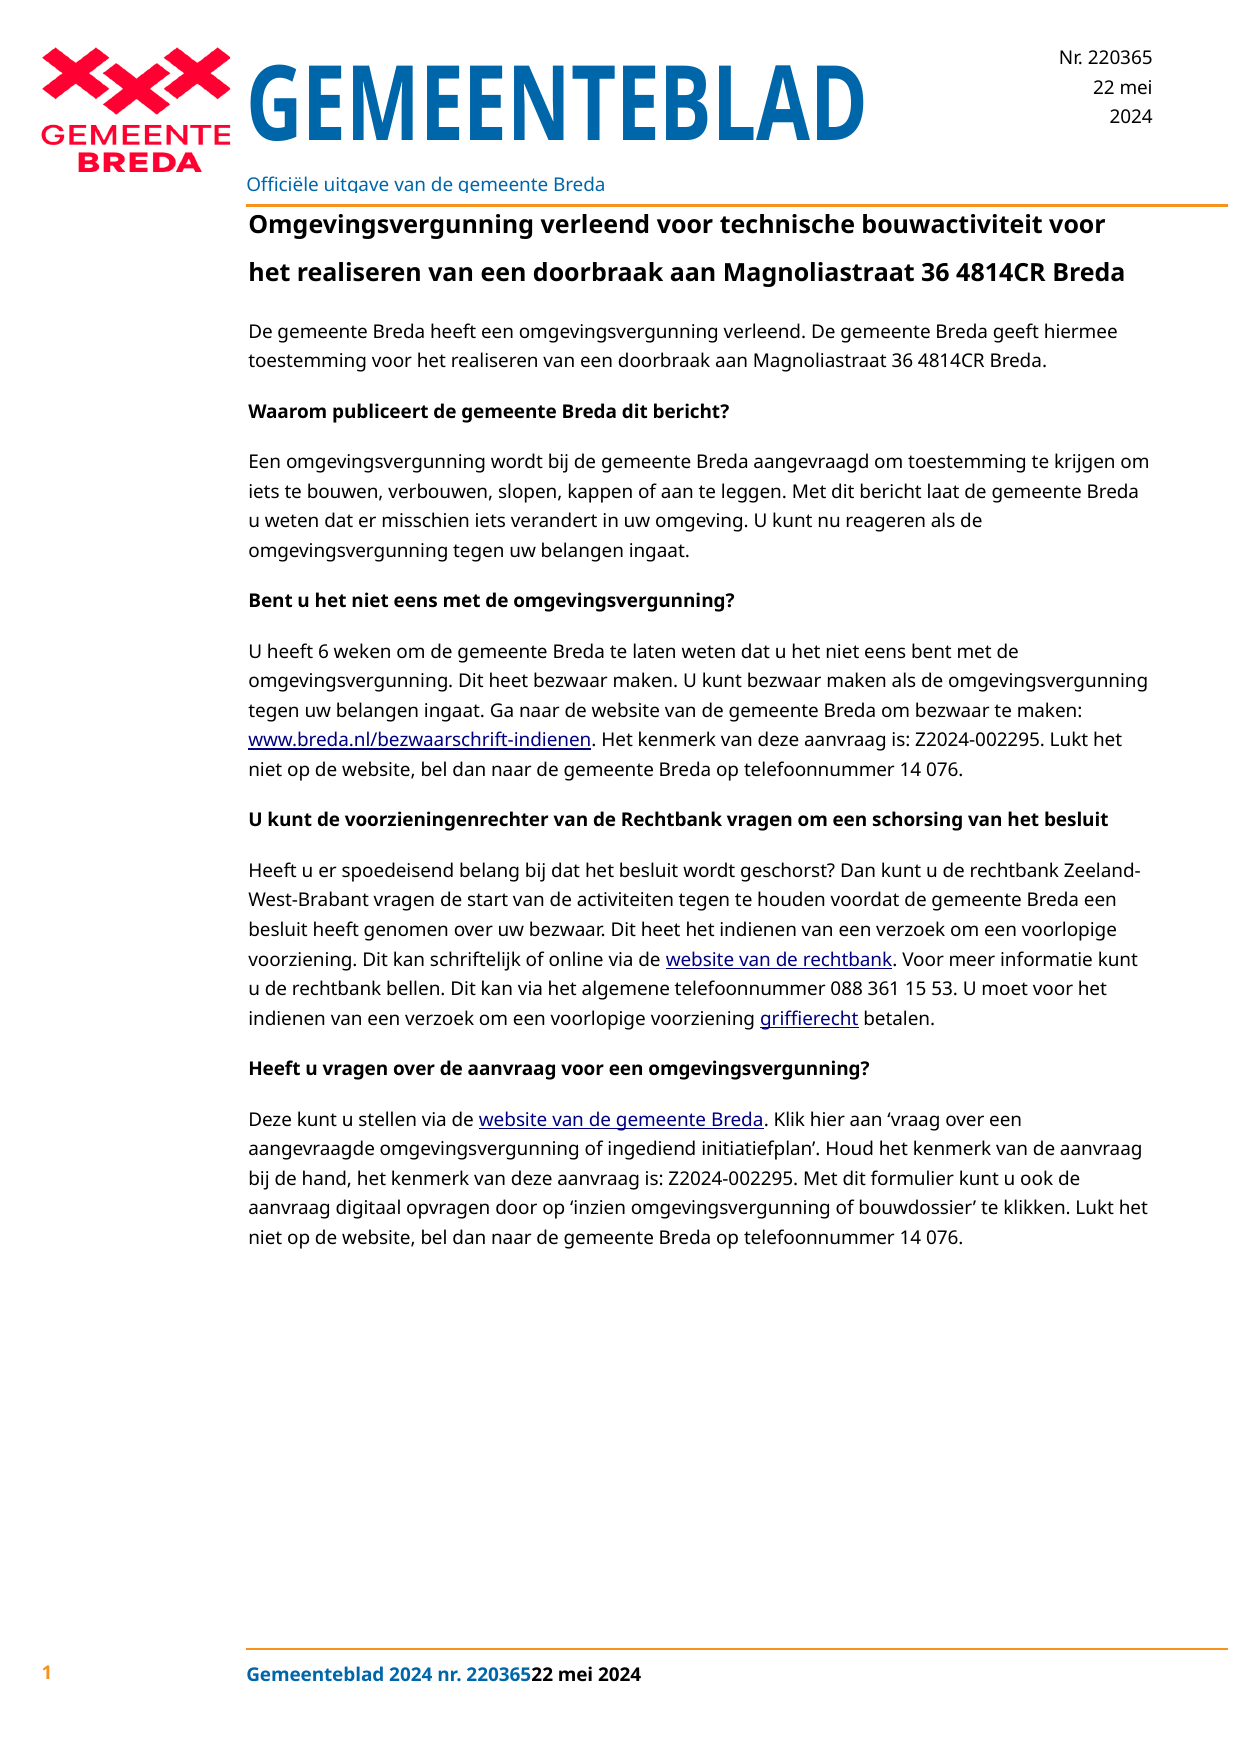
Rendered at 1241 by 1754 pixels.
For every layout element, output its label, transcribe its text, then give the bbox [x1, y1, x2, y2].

text Heeft u vragen over de aanvraag voor een omgevingsvergunning? [248, 1055, 1152, 1081]
text Omgevingsvergunning verleend voor technische bouwactiviteit voor het realiseren van een doorbraak aan Magnoliastraat 36 4814CR Breda [248, 207, 1152, 288]
text Heeft u er spoedeisend belang bij dat het besluit wordt geschorst? Dan kunt u de rechtbank Zeeland-West-Brabant vragen de start van de activiteiten tegen te houden voordat de gemeente Breda een besluit heeft genomen over uw bezwaar. Dit heet het indienen van een verzoek om een voorlopige voorziening. Dit kan schriftelijk of online via de website van de rechtbank. Voor meer informatie kunt u de rechtbank bellen. Dit kan via het algemene telefoonnummer 088 361 15 53. U moet voor het indienen van een verzoek om een voorlopige voorziening griffierecht betalen. [248, 857, 1152, 1031]
text Deze kunt u stellen via de website van de gemeente Breda. Klik hier aan ‘vraag over een aangevraagde omgevingsvergunning of ingediend initiatiefplan’. Houd het kenmerk van de aanvraag bij de hand, het kenmerk van deze aanvraag is: Z2024-002295. Met dit formulier kunt u ook de aanvraag digitaal opvragen door op ‘inzien omgevingsvergunning of bouwdossier’ te klikken. Lukt het niet op de website, bel dan naar de gemeente Breda op telefoonnummer 14 076. [248, 1106, 1152, 1250]
text Een omgevingsvergunning wordt bij de gemeente Breda aangevraagd om toestemming te krijgen om iets te bouwen, verbouwen, slopen, kappen of aan te leggen. Met dit bericht laat de gemeente Breda u weten dat er misschien iets verandert in uw omgeving. U kunt nu reageren als de omgevingsvergunning tegen uw belangen ingaat. [248, 448, 1152, 563]
text De gemeente Breda heeft een omgevingsvergunning verleend. De gemeente Breda geeft hiermee toestemming voor het realiseren van een doorbraak aan Magnoliastraat 36 4814CR Breda. [248, 318, 1152, 373]
text U heeft 6 weken om de gemeente Breda te laten weten dat u het niet eens bent met de omgevingsvergunning. Dit heet bezwaar maken. U kunt bezwaar maken als de omgevingsvergunning tegen uw belangen ingaat. Ga naar de website van de gemeente Breda om bezwaar te maken: www.breda.nl/bezwaarschrift-indienen. Het kenmerk van deze aanvraag is: Z2024-002295. Lukt het niet op de website, bel dan naar de gemeente Breda op telefoonnummer 14 076. [248, 638, 1152, 782]
text Waarom publiceert de gemeente Breda dit bericht? [248, 398, 1152, 424]
text Bent u het niet eens met de omgevingsvergunning? [248, 587, 1152, 613]
picture [41, 47, 231, 172]
text U kunt de voorzieningenrechter van de Rechtbank vragen om een schorsing van het besluit [248, 807, 1152, 832]
